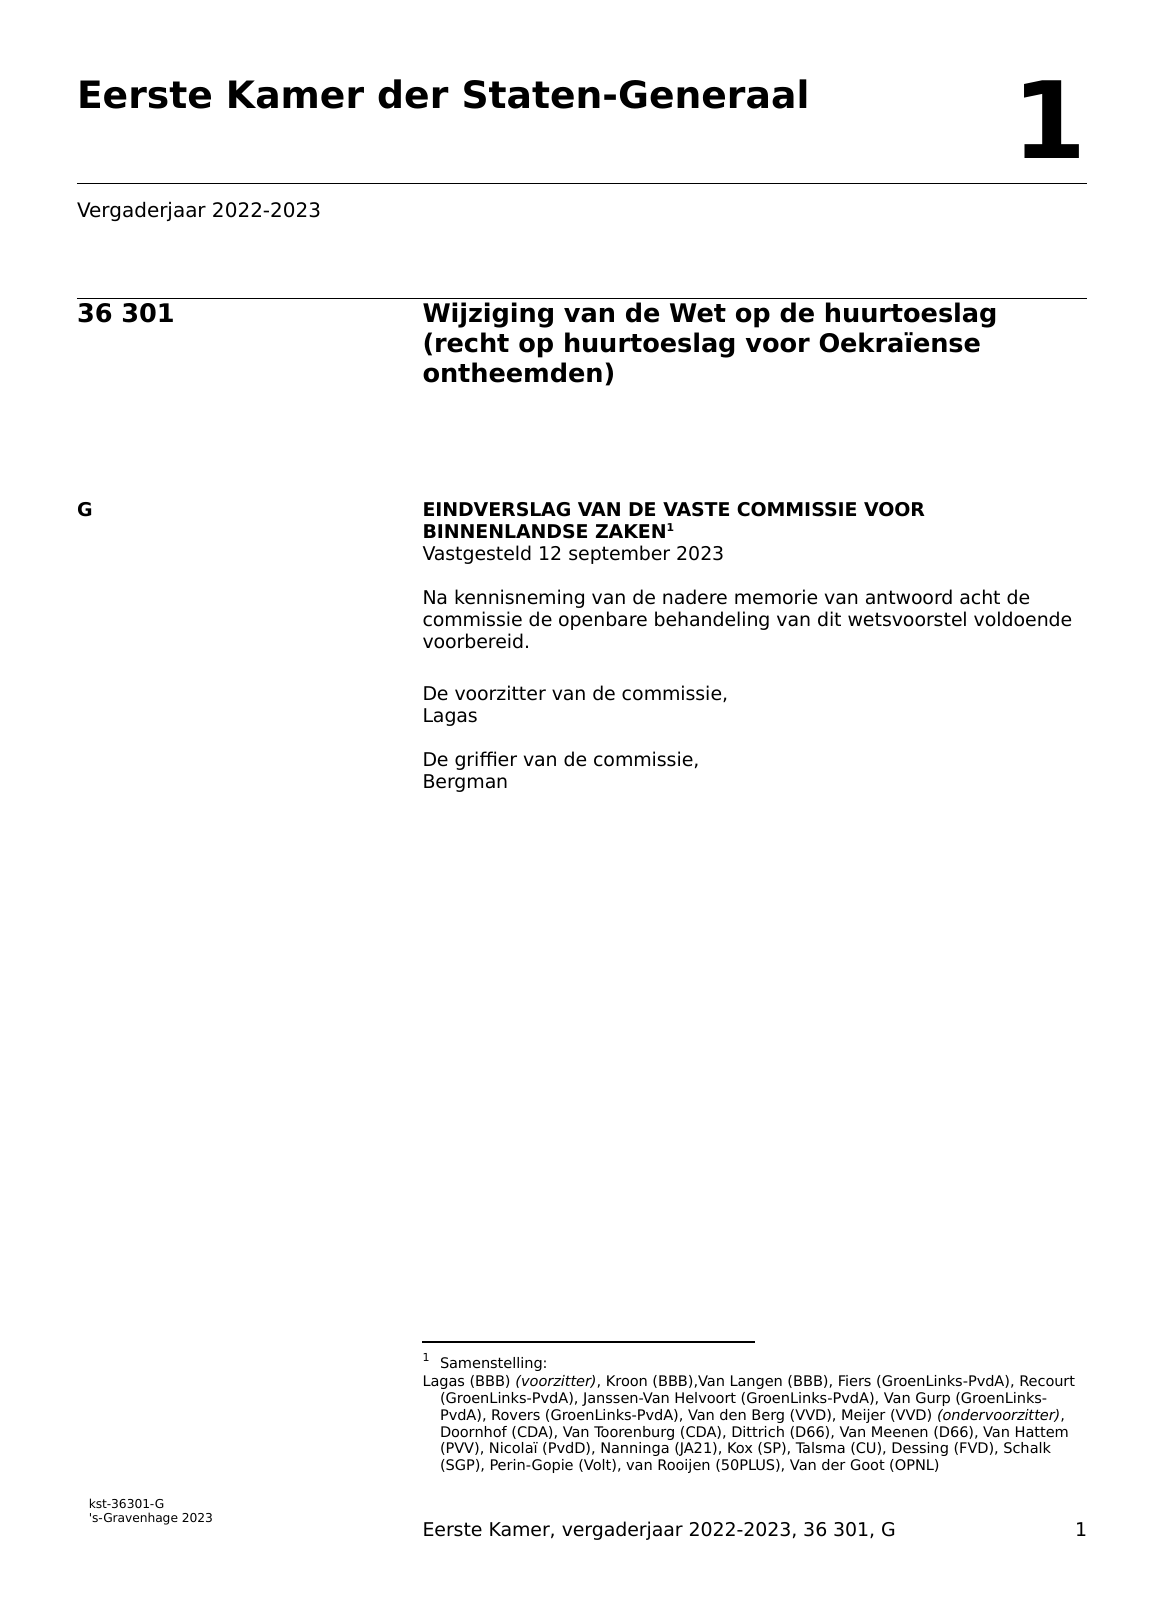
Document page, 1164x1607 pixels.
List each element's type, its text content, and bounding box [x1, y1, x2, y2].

text Samenstelling: [422, 1351, 1087, 1373]
table_cell Vergaderjaar 2022-2023 [77, 184, 1087, 298]
text De griffier van de commissie, Bergman [422, 749, 1087, 793]
text Lagas (BBB) (voorzitter), Kroon (BBB),Van Langen (BBB), Fiers (GroenLinks-PvdA), Recourt (GroenLinks-PvdA), Janssen-Van Helvoort (GroenLinks-PvdA), Van Gurp (GroenLinks-PvdA), Rovers (GroenLinks-PvdA), Van den Berg (VVD), Meijer (VVD) (ondervoorzitter), Doornhof (CDA), Van Toorenburg (CDA), Dittrich (D66), Van Meenen (D66), Van Hattem (PVV), Nicolaï (PvdD), Nanninga (JA21), Kox (SP), Talsma (CU), Dessing (FVD), Schalk (SGP), Perin-Gopie (Volt), van Rooijen (50PLUS), Van der Goot (OPNL) [422, 1373, 1087, 1474]
table_header 1 [886, 59, 1087, 183]
text 's-Gravenhage 2023 [88, 1511, 323, 1525]
subtitle G EINDVERSLAG VAN DE VASTE COMMISSIE VOOR BINNENLANDSE ZAKEN [77, 499, 1087, 543]
subtitle 36 301 Wijziging van de Wet op de huurtoeslag (recht op huurtoeslag voor Oekraïense ontheemden) [77, 299, 1087, 388]
text Na kennisneming van de nadere memorie van antwoord acht de commissie de openbare behandeling van dit wetsvoorstel voldoende voorbereid. [422, 587, 1087, 653]
text kst-36301-G [88, 1497, 323, 1511]
text Vastgesteld 12 september 2023 [422, 543, 1087, 565]
text De voorzitter van de commissie, Lagas [422, 683, 1087, 727]
table_header Eerste Kamer der Staten-Generaal [77, 59, 886, 183]
